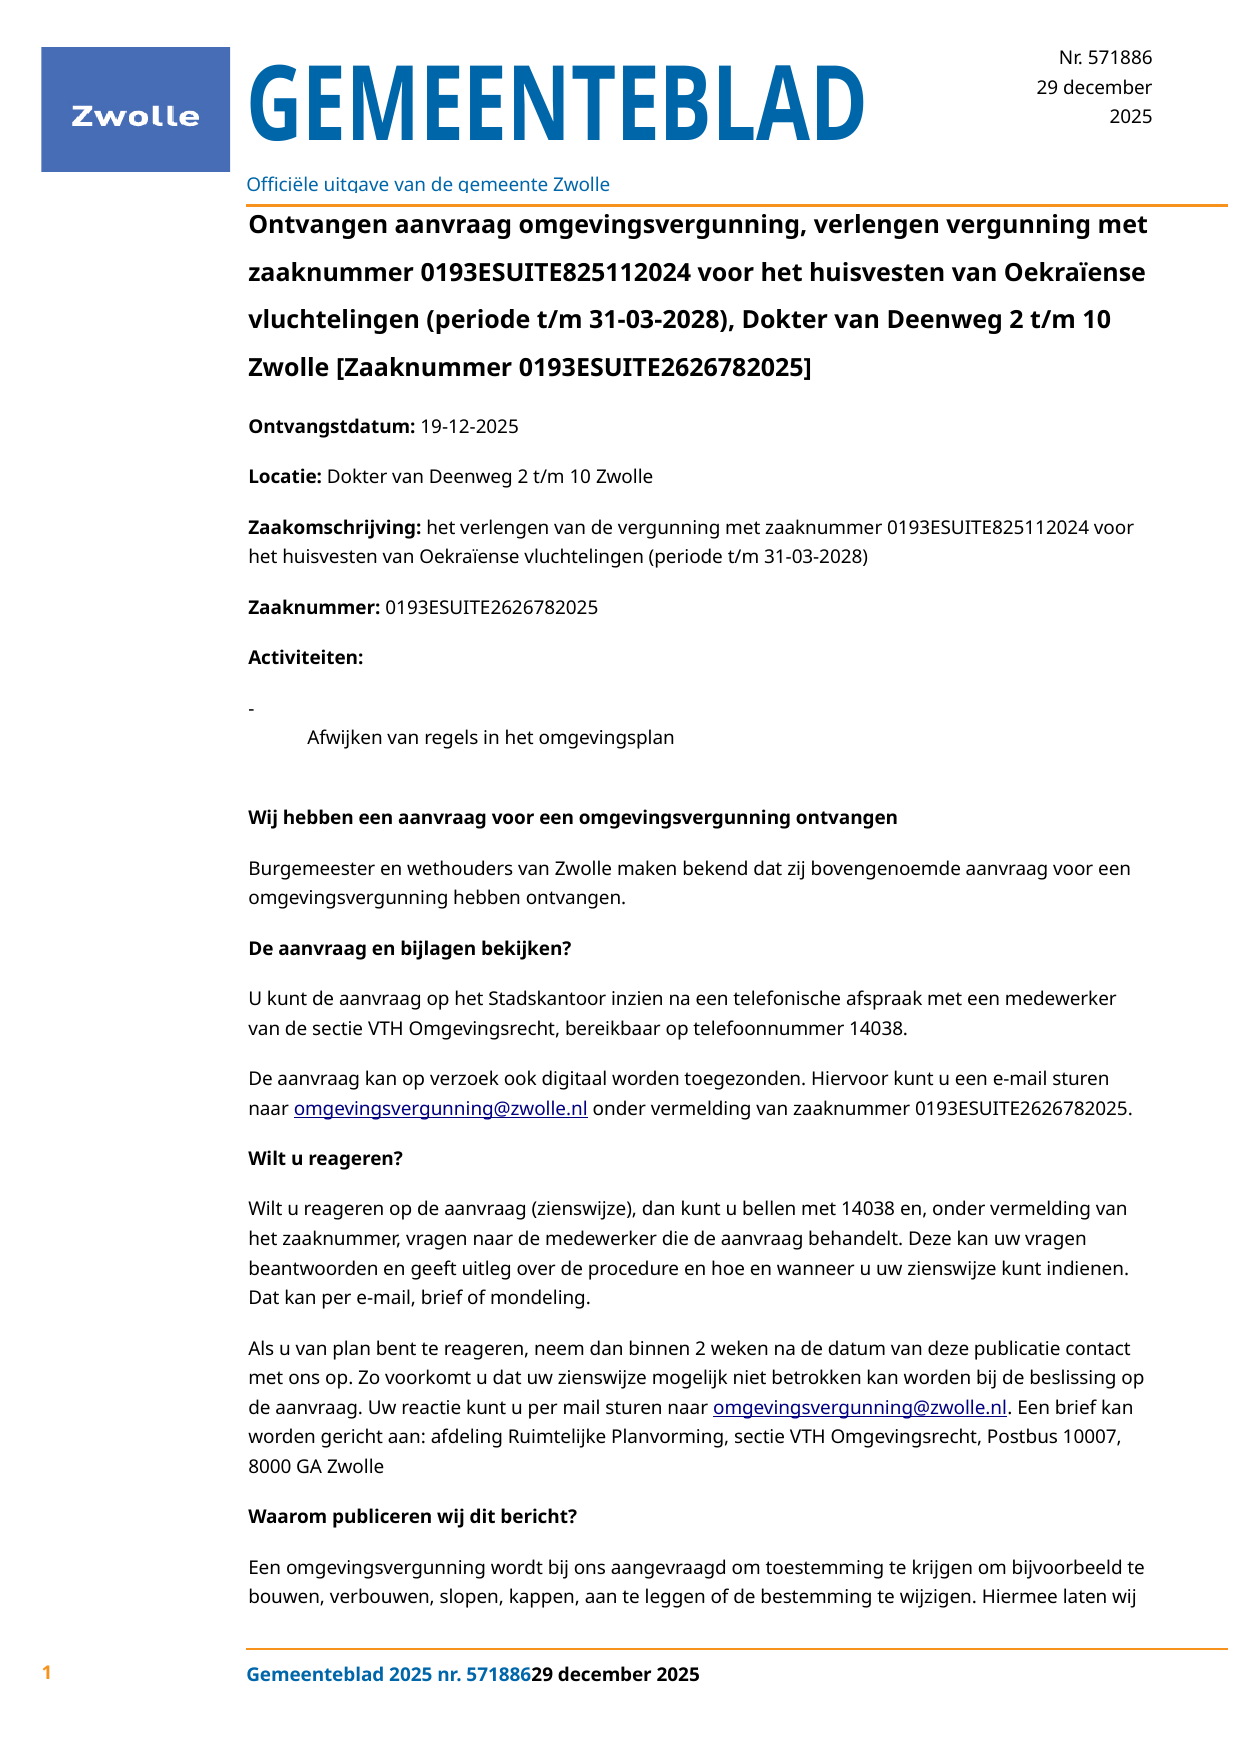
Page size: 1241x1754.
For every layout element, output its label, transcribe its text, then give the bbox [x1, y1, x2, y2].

text De aanvraag kan op verzoek ook digitaal worden toegezonden. Hiervoor kunt u een e-mail sturen naar omgevingsvergunning@zwolle.nl onder vermelding van zaaknummer 0193ESUITE2626782025. [248, 1065, 1152, 1121]
text Wij hebben een aanvraag voor een omgevingsvergunning ontvangen [248, 804, 1152, 830]
text Ontvangen aanvraag omgevingsvergunning, verlengen vergunning met zaaknummer 0193ESUITE825112024 voor het huisvesten van Oekraïense vluchtelingen (periode t/m 31-03-2028), Dokter van Deenweg 2 t/m 10 Zwolle [Zaaknummer 0193ESUITE2626782025] [248, 207, 1152, 384]
text Als u van plan bent te reageren, neem dan binnen 2 weken na de datum van deze publicatie contact met ons op. Zo voorkomt u dat uw zienswijze mogelijk niet betrokken kan worden bij de beslissing op de aanvraag. Uw reactie kunt u per mail sturen naar omgevingsvergunning@zwolle.nl. Een brief kan worden gericht aan: afdeling Ruimtelijke Planvorming, sectie VTH Omgevingsrecht, Postbus 10007, 8000 GA Zwolle [248, 1335, 1152, 1479]
text Activiteiten: [248, 644, 1152, 670]
text De aanvraag en bijlagen bekijken? [248, 935, 1152, 961]
text Zaakomschrijving: het verlengen van de vergunning met zaaknummer 0193ESUITE825112024 voor het huisvesten van Oekraïense vluchtelingen (periode t/m 31-03-2028) [248, 514, 1152, 569]
text Een omgevingsvergunning wordt bij ons aangevraagd om toestemming te krijgen om bijvoorbeeld te bouwen, verbouwen, slopen, kappen, aan te leggen of de bestemming te wijzigen. Hiermee laten wij [248, 1554, 1152, 1609]
text Wilt u reageren op de aanvraag (zienswijze), dan kunt u bellen met 14038 en, onder vermelding van het zaaknummer, vragen naar de medewerker die de aanvraag behandelt. Deze kan uw vragen beantwoorden en geeft uitleg over de procedure en hoe en wanneer u uw zienswijze kunt indienen. Dat kan per e-mail, brief of mondeling. [248, 1196, 1152, 1310]
text Locatie: Dokter van Deenweg 2 t/m 10 Zwolle [248, 463, 1152, 489]
list Afwijken van regels in het omgevingsplan [248, 724, 1152, 750]
text Zaaknummer: 0193ESUITE2626782025 [248, 594, 1152, 620]
text Waarom publiceren wij dit bericht? [248, 1503, 1152, 1529]
text U kunt de aanvraag op het Stadskantoor inzien na een telefonische afspraak met een medewerker van de sectie VTH Omgevingsrecht, bereikbaar op telefoonnummer 14038. [248, 985, 1152, 1041]
text Burgemeester en wethouders van Zwolle maken bekend dat zij bovengenoemde aanvraag voor een omgevingsvergunning hebben ontvangen. [248, 855, 1152, 910]
text Ontvangstdatum: 19-12-2025 [248, 413, 1152, 439]
text Wilt u reageren? [248, 1145, 1152, 1171]
picture [41, 47, 231, 172]
